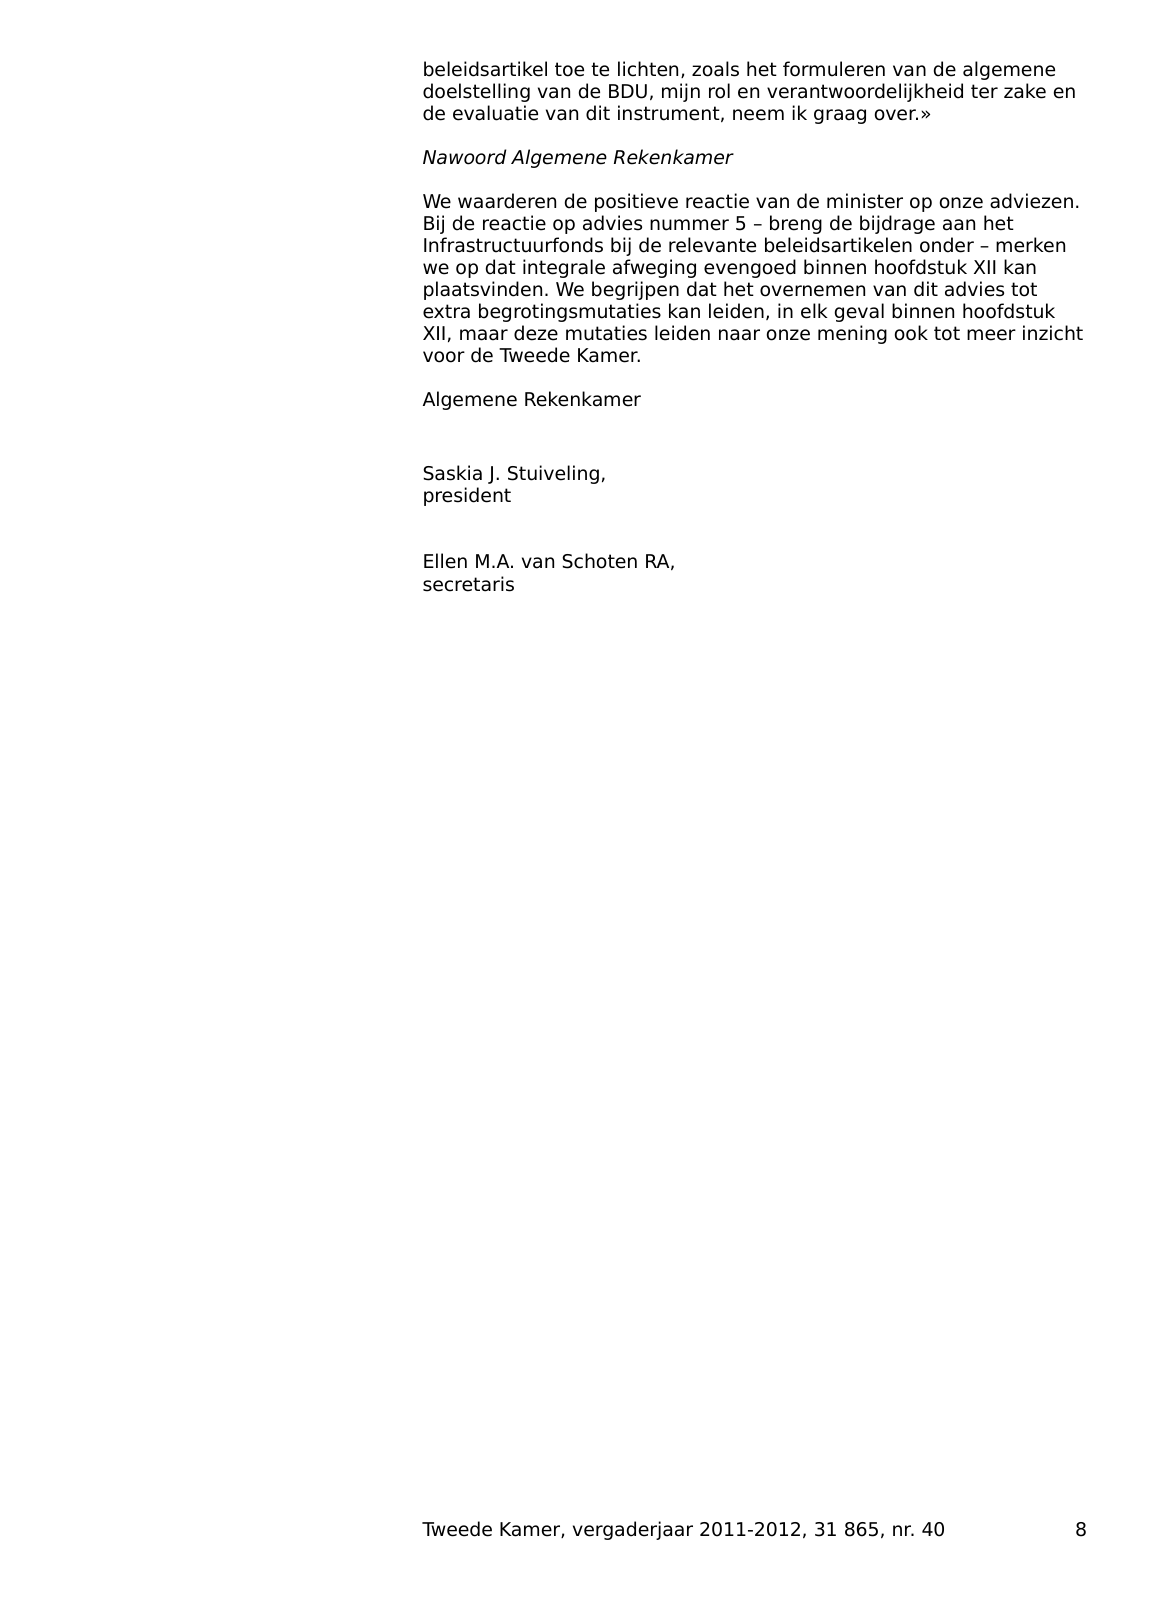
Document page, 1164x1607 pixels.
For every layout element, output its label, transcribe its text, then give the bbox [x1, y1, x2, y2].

text Saskia J. Stuiveling, president [422, 441, 1087, 507]
text Ellen M.A. van Schoten RA, secretaris [422, 529, 1087, 595]
subtitle Nawoord Algemene Rekenkamer [422, 147, 1087, 169]
text beleidsartikel toe te lichten, zoals het formuleren van de algemene doelstelling van de BDU, mijn rol en verantwoordelijkheid ter zake en de evaluatie van dit instrument, neem ik graag over.» [422, 59, 1087, 125]
text Algemene Rekenkamer [422, 389, 1087, 411]
text We waarderen de positieve reactie van de minister op onze adviezen. Bij de reactie op advies nummer 5 – breng de bijdrage aan het Infrastructuurfonds bij de relevante beleidsartikelen onder – merken we op dat integrale afweging evengoed binnen hoofdstuk XII kan plaatsvinden. We begrijpen dat het overnemen van dit advies tot extra begrotingsmutaties kan leiden, in elk geval binnen hoofdstuk XII, maar deze mutaties leiden naar onze mening ook tot meer inzicht voor de Tweede Kamer. [422, 191, 1087, 367]
